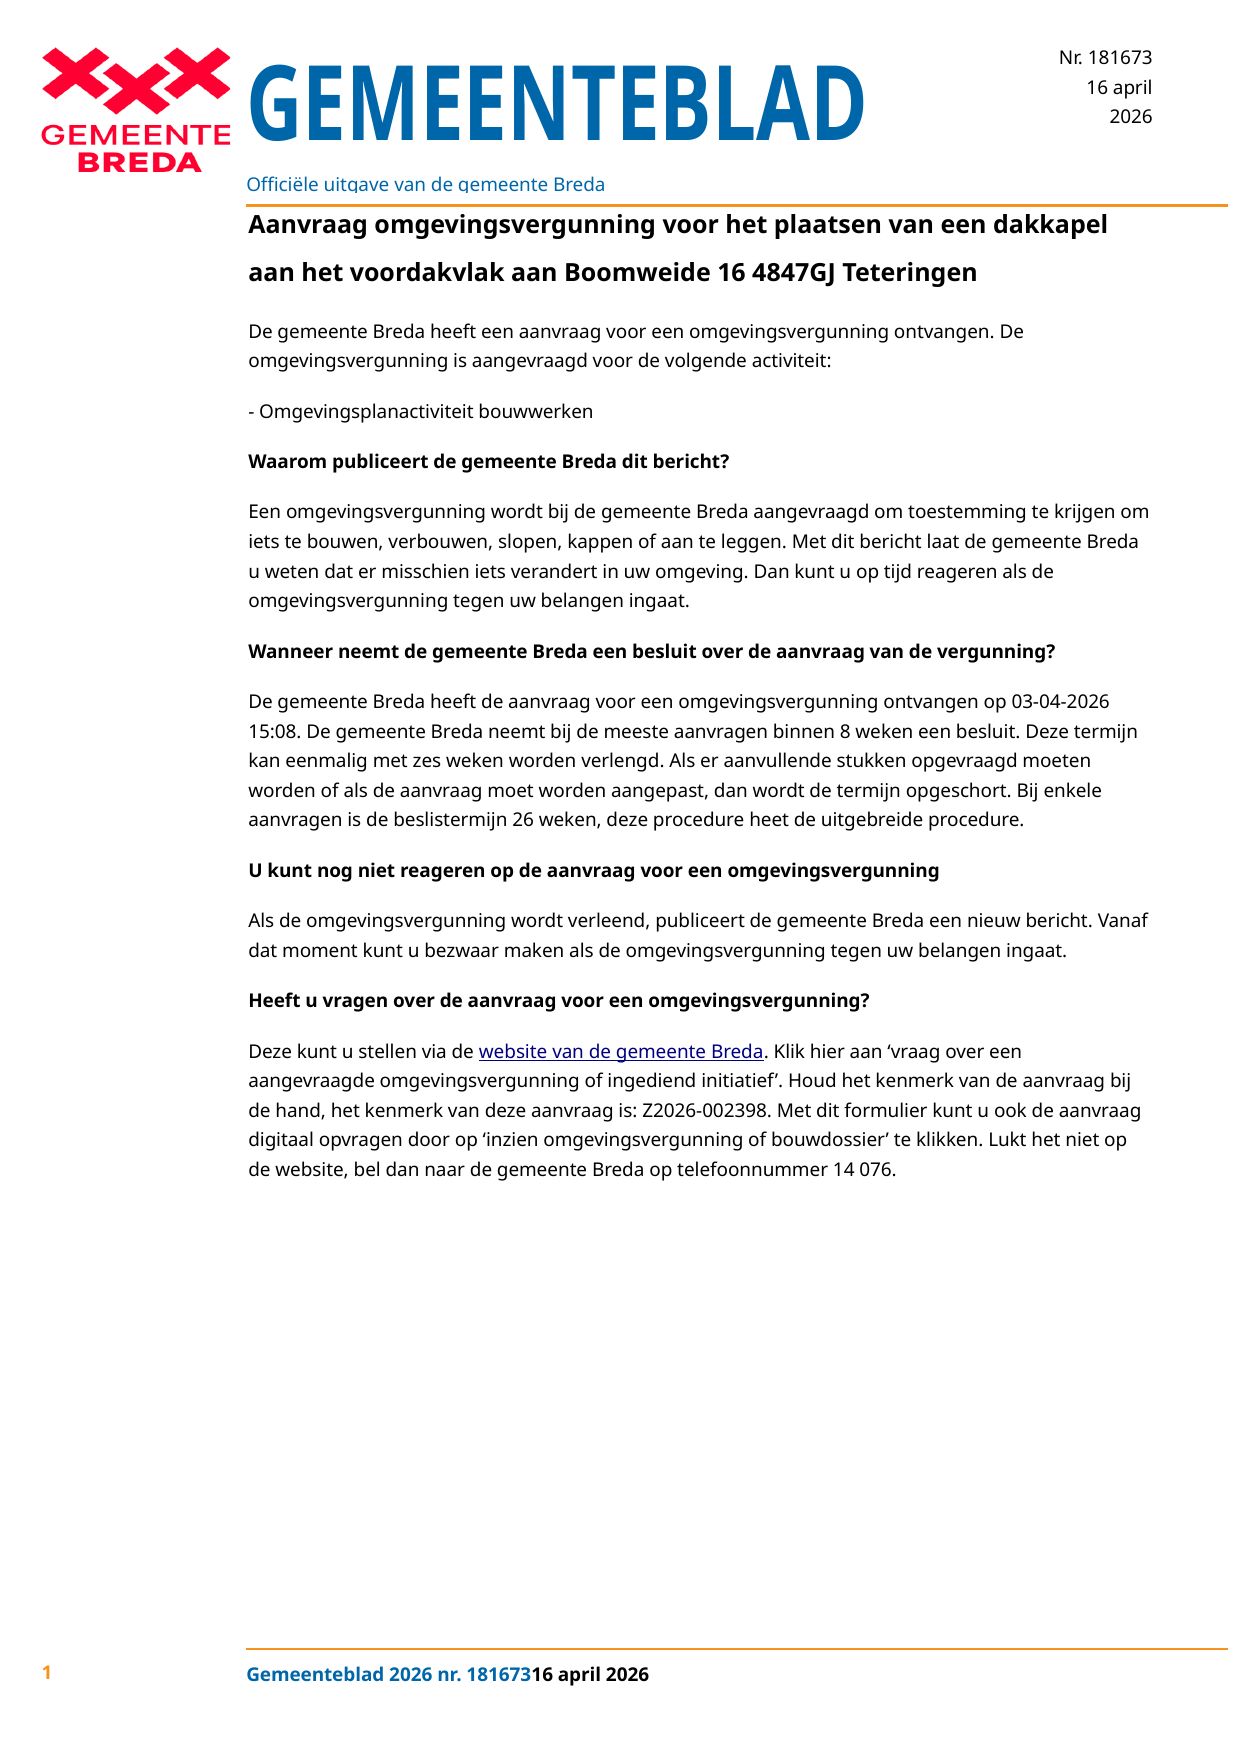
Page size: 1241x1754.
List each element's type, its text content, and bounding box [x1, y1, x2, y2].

text Deze kunt u stellen via de website van de gemeente Breda. Klik hier aan ‘vraag over een aangevraagde omgevingsvergunning of ingediend initiatief’. Houd het kenmerk van de aanvraag bij de hand, het kenmerk van deze aanvraag is: Z2026-002398. Met dit formulier kunt u ook de aanvraag digitaal opvragen door op ‘inzien omgevingsvergunning of bouwdossier’ te klikken. Lukt het niet op de website, bel dan naar de gemeente Breda op telefoonnummer 14 076. [248, 1038, 1152, 1182]
text - Omgevingsplanactiviteit bouwwerken [248, 398, 1152, 424]
text Een omgevingsvergunning wordt bij de gemeente Breda aangevraagd om toestemming te krijgen om iets te bouwen, verbouwen, slopen, kappen of aan te leggen. Met dit bericht laat de gemeente Breda u weten dat er misschien iets verandert in uw omgeving. Dan kunt u op tijd reageren als de omgevingsvergunning tegen uw belangen ingaat. [248, 499, 1152, 613]
text De gemeente Breda heeft de aanvraag voor een omgevingsvergunning ontvangen op 03-04-2026 15:08. De gemeente Breda neemt bij de meeste aanvragen binnen 8 weken een besluit. Deze termijn kan eenmalig met zes weken worden verlengd. Als er aanvullende stukken opgevraagd moeten worden of als de aanvraag moet worden aangepast, dan wordt de termijn opgeschort. Bij enkele aanvragen is de beslistermijn 26 weken, deze procedure heet de uitgebreide procedure. [248, 688, 1152, 832]
picture [41, 47, 231, 172]
text Als de omgevingsvergunning wordt verleend, publiceert de gemeente Breda een nieuw bericht. Vanaf dat moment kunt u bezwaar maken als de omgevingsvergunning tegen uw belangen ingaat. [248, 907, 1152, 963]
text Waarom publiceert de gemeente Breda dit bericht? [248, 448, 1152, 474]
text U kunt nog niet reageren op de aanvraag voor een omgevingsvergunning [248, 857, 1152, 883]
text Aanvraag omgevingsvergunning voor het plaatsen van een dakkapel aan het voordakvlak aan Boomweide 16 4847GJ Teteringen [248, 207, 1152, 288]
text De gemeente Breda heeft een aanvraag voor een omgevingsvergunning ontvangen. De omgevingsvergunning is aangevraagd voor de volgende activiteit: [248, 318, 1152, 373]
text Wanneer neemt de gemeente Breda een besluit over de aanvraag van de vergunning? [248, 638, 1152, 664]
text Heeft u vragen over de aanvraag voor een omgevingsvergunning? [248, 987, 1152, 1013]
